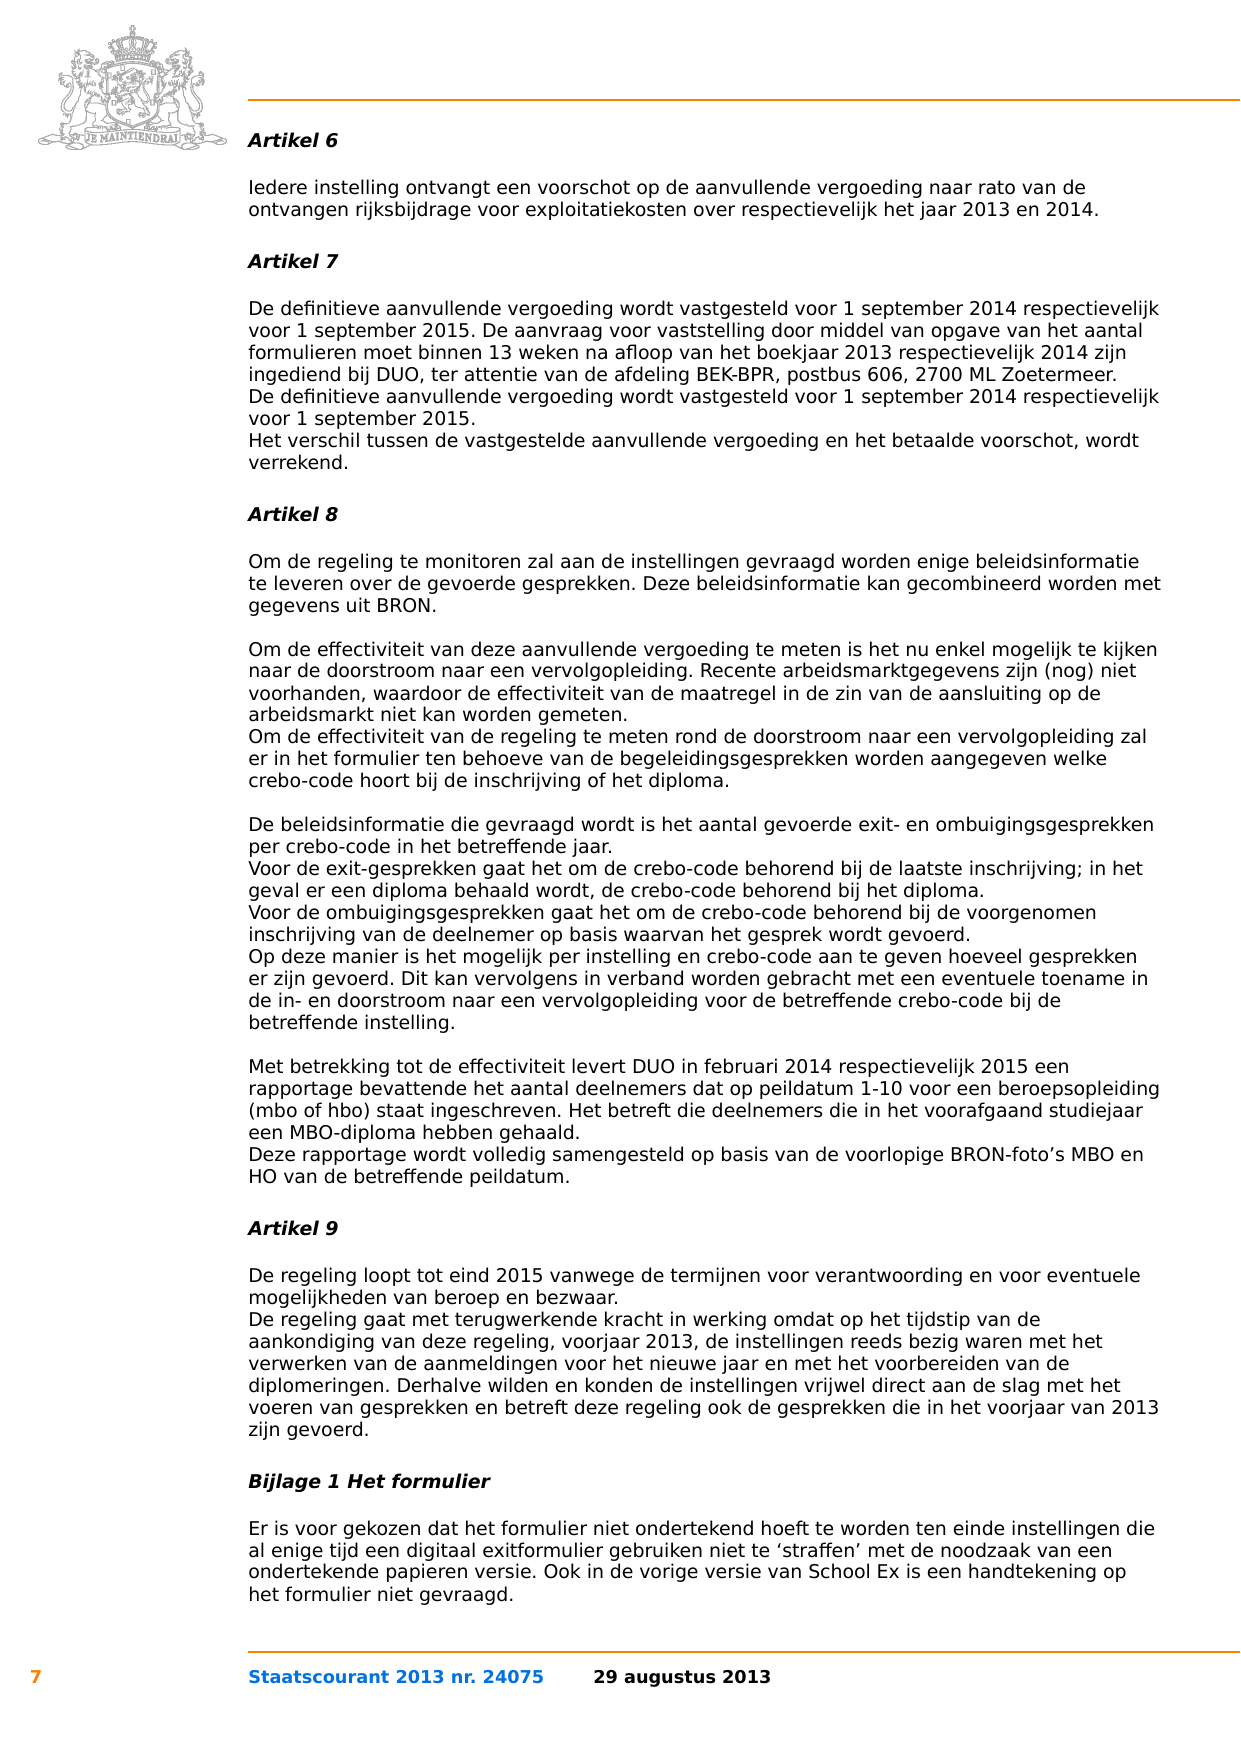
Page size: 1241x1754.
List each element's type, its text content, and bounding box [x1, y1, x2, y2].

text De beleidsinformatie die gevraagd wordt is het aantal gevoerde exit- en ombuigingsgesprekken per crebo-code in het betreffende jaar. [248, 814, 1163, 858]
subtitle Artikel 7 [248, 251, 1163, 273]
text Er is voor gekozen dat het formulier niet ondertekend hoeft te worden ten einde instellingen die al enige tijd een digitaal exitformulier gebruiken niet te ‘straffen’ met de noodzaak van een ondertekende papieren versie. Ook in de vorige versie van School Ex is een handtekening op het formulier niet gevraagd. [248, 1517, 1163, 1605]
subtitle Artikel 8 [248, 504, 1163, 526]
text Met betrekking tot de effectiviteit levert DUO in februari 2014 respectievelijk 2015 een rapportage bevattende het aantal deelnemers dat op peildatum 1-10 voor een beroepsopleiding (mbo of hbo) staat ingeschreven. Het betreft die deelnemers die in het voorafgaand studiejaar een MBO-diploma hebben gehaald. [248, 1056, 1163, 1144]
text Om de effectiviteit van de regeling te meten rond de doorstroom naar een vervolgopleiding zal er in het formulier ten behoeve van de begeleidingsgesprekken worden aangegeven welke crebo-code hoort bij de inschrijving of het diploma. [248, 726, 1163, 792]
text Deze rapportage wordt volledig samengesteld op basis van de voorlopige BRON-foto’s MBO en HO van de betreffende peildatum. [248, 1144, 1163, 1188]
text De regeling gaat met terugwerkende kracht in werking omdat op het tijdstip van de aankondiging van deze regeling, voorjaar 2013, de instellingen reeds bezig waren met het verwerken van de aanmeldingen voor het nieuwe jaar en met het voorbereiden van de diplomeringen. Derhalve wilden en konden de instellingen vrijwel direct aan de slag met het voeren van gesprekken en betreft deze regeling ook de gesprekken die in het voorjaar van 2013 zijn gevoerd. [248, 1309, 1163, 1441]
text Voor de exit-gesprekken gaat het om de crebo-code behorend bij de laatste inschrijving; in het geval er een diploma behaald wordt, de crebo-code behorend bij het diploma. [248, 858, 1163, 902]
text Op deze manier is het mogelijk per instelling en crebo-code aan te geven hoeveel gesprekken er zijn gevoerd. Dit kan vervolgens in verband worden gebracht met een eventuele toename in de in- en doorstroom naar een vervolgopleiding voor de betreffende crebo-code bij de betreffende instelling. [248, 946, 1163, 1034]
text Iedere instelling ontvangt een voorschot op de aanvullende vergoeding naar rato van de ontvangen rijksbijdrage voor exploitatiekosten over respectievelijk het jaar 2013 en 2014. [248, 177, 1163, 221]
text De regeling loopt tot eind 2015 vanwege de termijnen voor verantwoording en voor eventuele mogelijkheden van beroep en bezwaar. [248, 1265, 1163, 1309]
text Om de effectiviteit van deze aanvullende vergoeding te meten is het nu enkel mogelijk te kijken naar de doorstroom naar een vervolgopleiding. Recente arbeidsmarktgegevens zijn (nog) niet voorhanden, waardoor de effectiviteit van de maatregel in de zin van de aansluiting op de arbeidsmarkt niet kan worden gemeten. [248, 638, 1163, 726]
subtitle Artikel 9 [248, 1218, 1163, 1240]
text Het verschil tussen de vastgestelde aanvullende vergoeding en het betaalde voorschot, wordt verrekend. [248, 430, 1163, 474]
text De definitieve aanvullende vergoeding wordt vastgesteld voor 1 september 2014 respectievelijk voor 1 september 2015. [248, 386, 1163, 430]
subtitle Bijlage 1 Het formulier [248, 1471, 1163, 1492]
picture [38, 25, 227, 150]
text Voor de ombuigingsgesprekken gaat het om de crebo-code behorend bij de voorgenomen inschrijving van de deelnemer op basis waarvan het gesprek wordt gevoerd. [248, 902, 1163, 946]
subtitle Artikel 6 [248, 130, 1163, 152]
text Om de regeling te monitoren zal aan de instellingen gevraagd worden enige beleidsinformatie te leveren over de gevoerde gesprekken. Deze beleidsinformatie kan gecombineerd worden met gegevens uit BRON. [248, 551, 1163, 617]
text De definitieve aanvullende vergoeding wordt vastgesteld voor 1 september 2014 respectievelijk voor 1 september 2015. De aanvraag voor vaststelling door middel van opgave van het aantal formulieren moet binnen 13 weken na afloop van het boekjaar 2013 respectievelijk 2014 zijn ingediend bij DUO, ter attentie van de afdeling BEK-BPR, postbus 606, 2700 ML Zoetermeer. [248, 298, 1163, 386]
